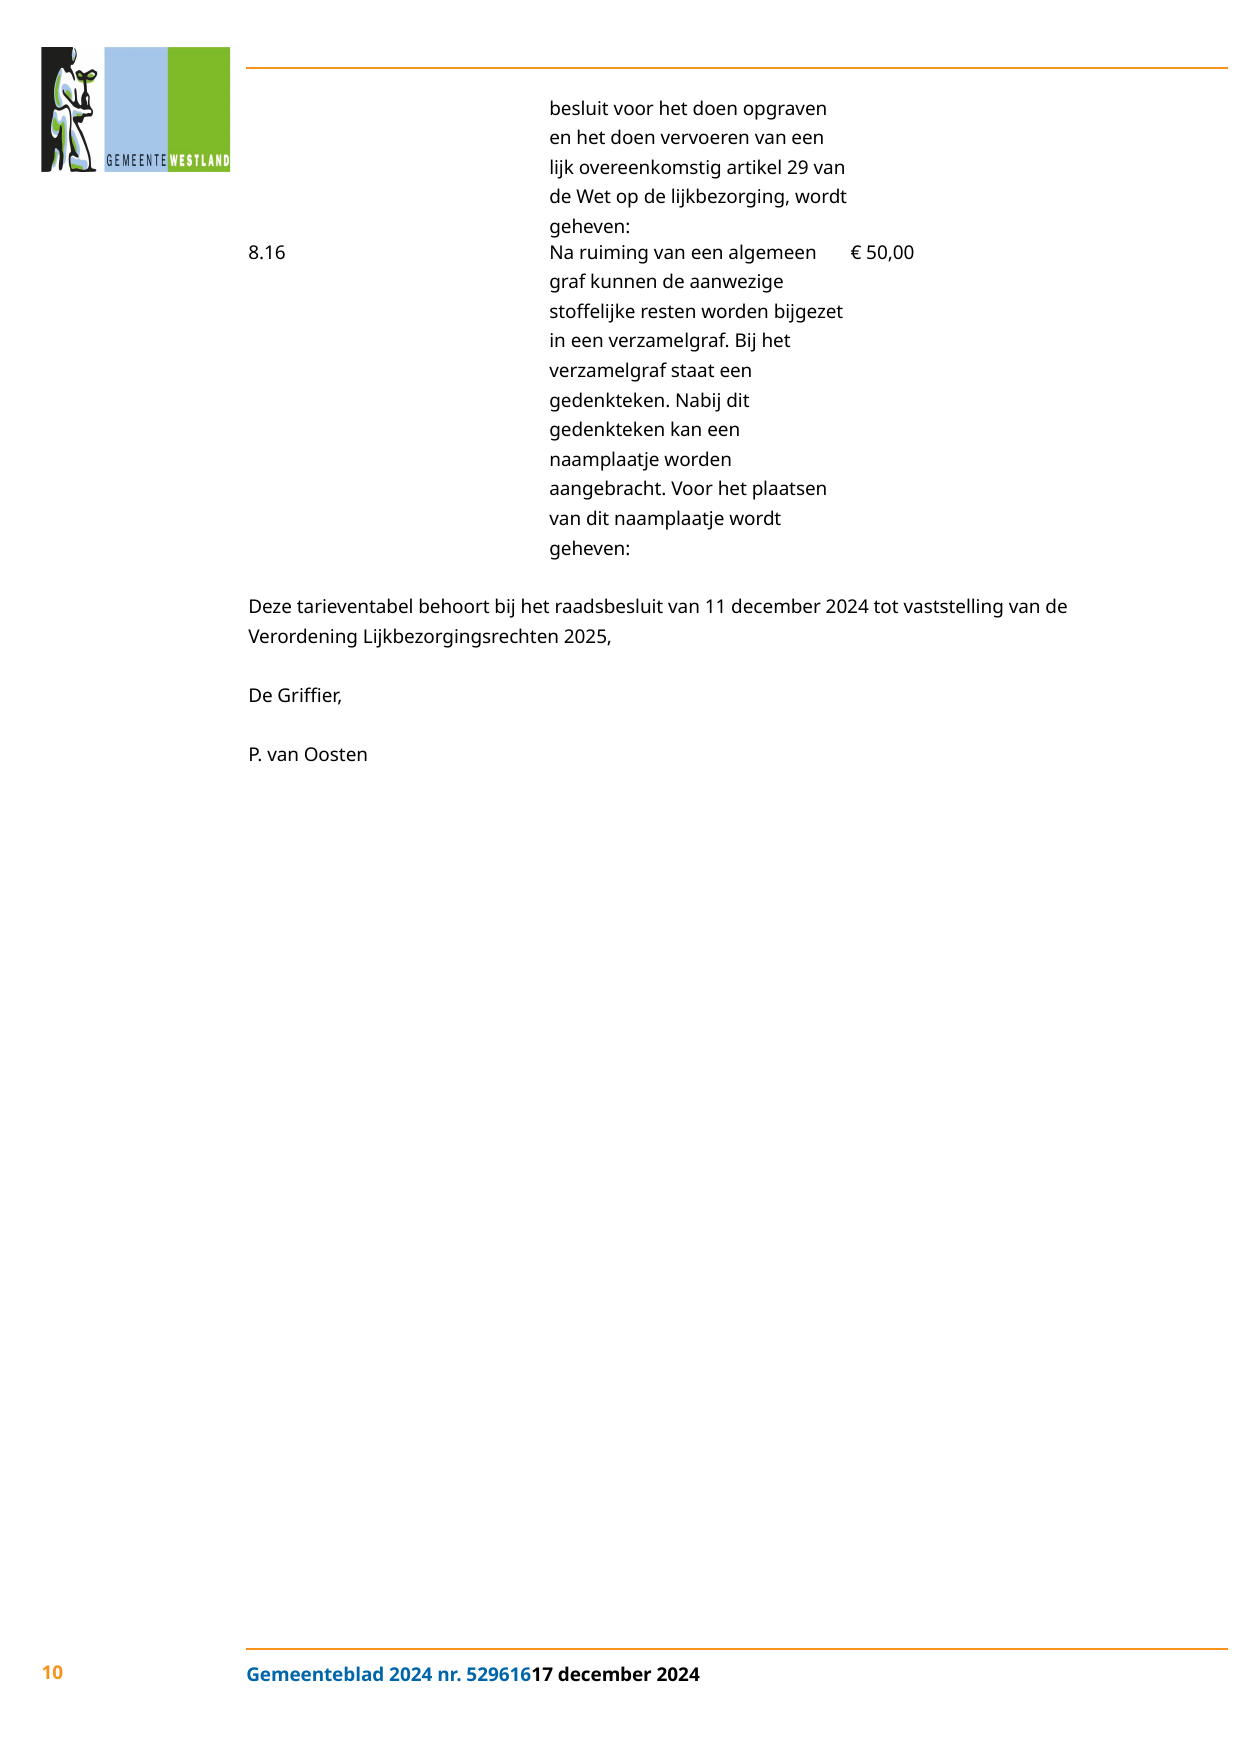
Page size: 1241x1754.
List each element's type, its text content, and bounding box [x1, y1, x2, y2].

picture [41, 47, 231, 172]
text Deze tarieventabel behoort bij het raadsbesluit van 11 december 2024 tot vaststelling van de Verordening Lijkbezorgingsrechten 2025, [248, 593, 1152, 648]
table_cell besluit voor het doen opgraven en het doen vervoeren van een lijk overeenkomstig artikel 29 van de Wet op de lijkbezorging, wordt geheven: [549, 95, 850, 239]
text P. van Oosten [248, 741, 1152, 767]
text De Griffier, [248, 682, 1152, 708]
table_cell Na ruiming van een algemeen graf kunnen de aanwezige stoffelijke resten worden bijgezet in een verzamelgraf. Bij het verzamelgraf staat een gedenkteken. Nabij dit gedenkteken kan een naamplaatje worden aangebracht. Voor het plaatsen van dit naamplaatje wordt geheven: [549, 239, 850, 560]
table_cell 8.16 [248, 239, 549, 560]
table_cell € 50,00 [850, 239, 1152, 560]
table_cell [248, 95, 549, 239]
table_cell [850, 95, 1152, 239]
